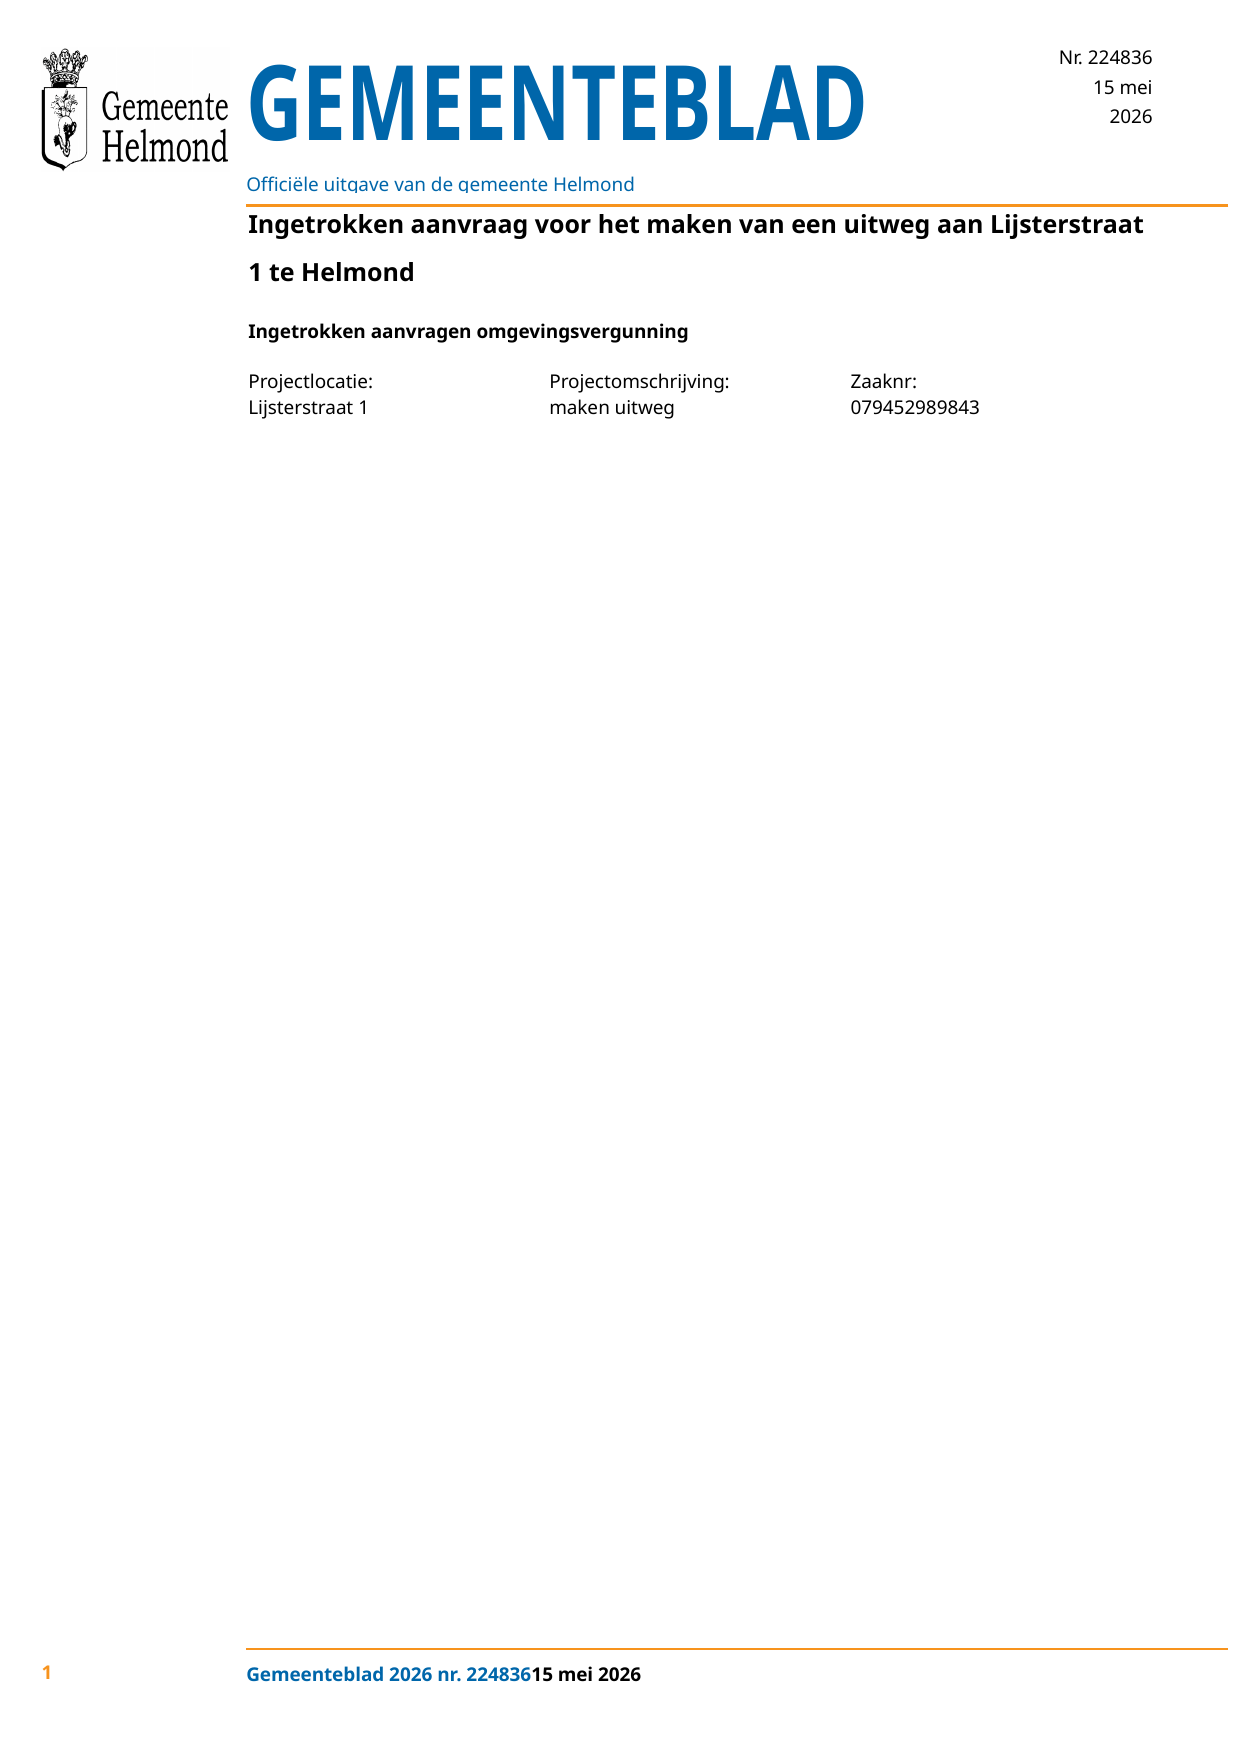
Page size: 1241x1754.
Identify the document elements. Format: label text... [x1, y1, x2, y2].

text Ingetrokken aanvragen omgevingsvergunning [248, 318, 1152, 344]
table_header Projectomschrijving: [549, 369, 850, 394]
table_cell maken uitweg [549, 394, 850, 420]
text Ingetrokken aanvraag voor het maken van een uitweg aan Lijsterstraat 1 te Helmond [248, 207, 1152, 288]
table_cell 079452989843 [850, 394, 1152, 420]
table_cell Lijsterstraat 1 [248, 394, 549, 420]
table_header Zaaknr: [850, 369, 1152, 394]
table_header Projectlocatie: [248, 369, 549, 394]
picture [41, 47, 231, 172]
